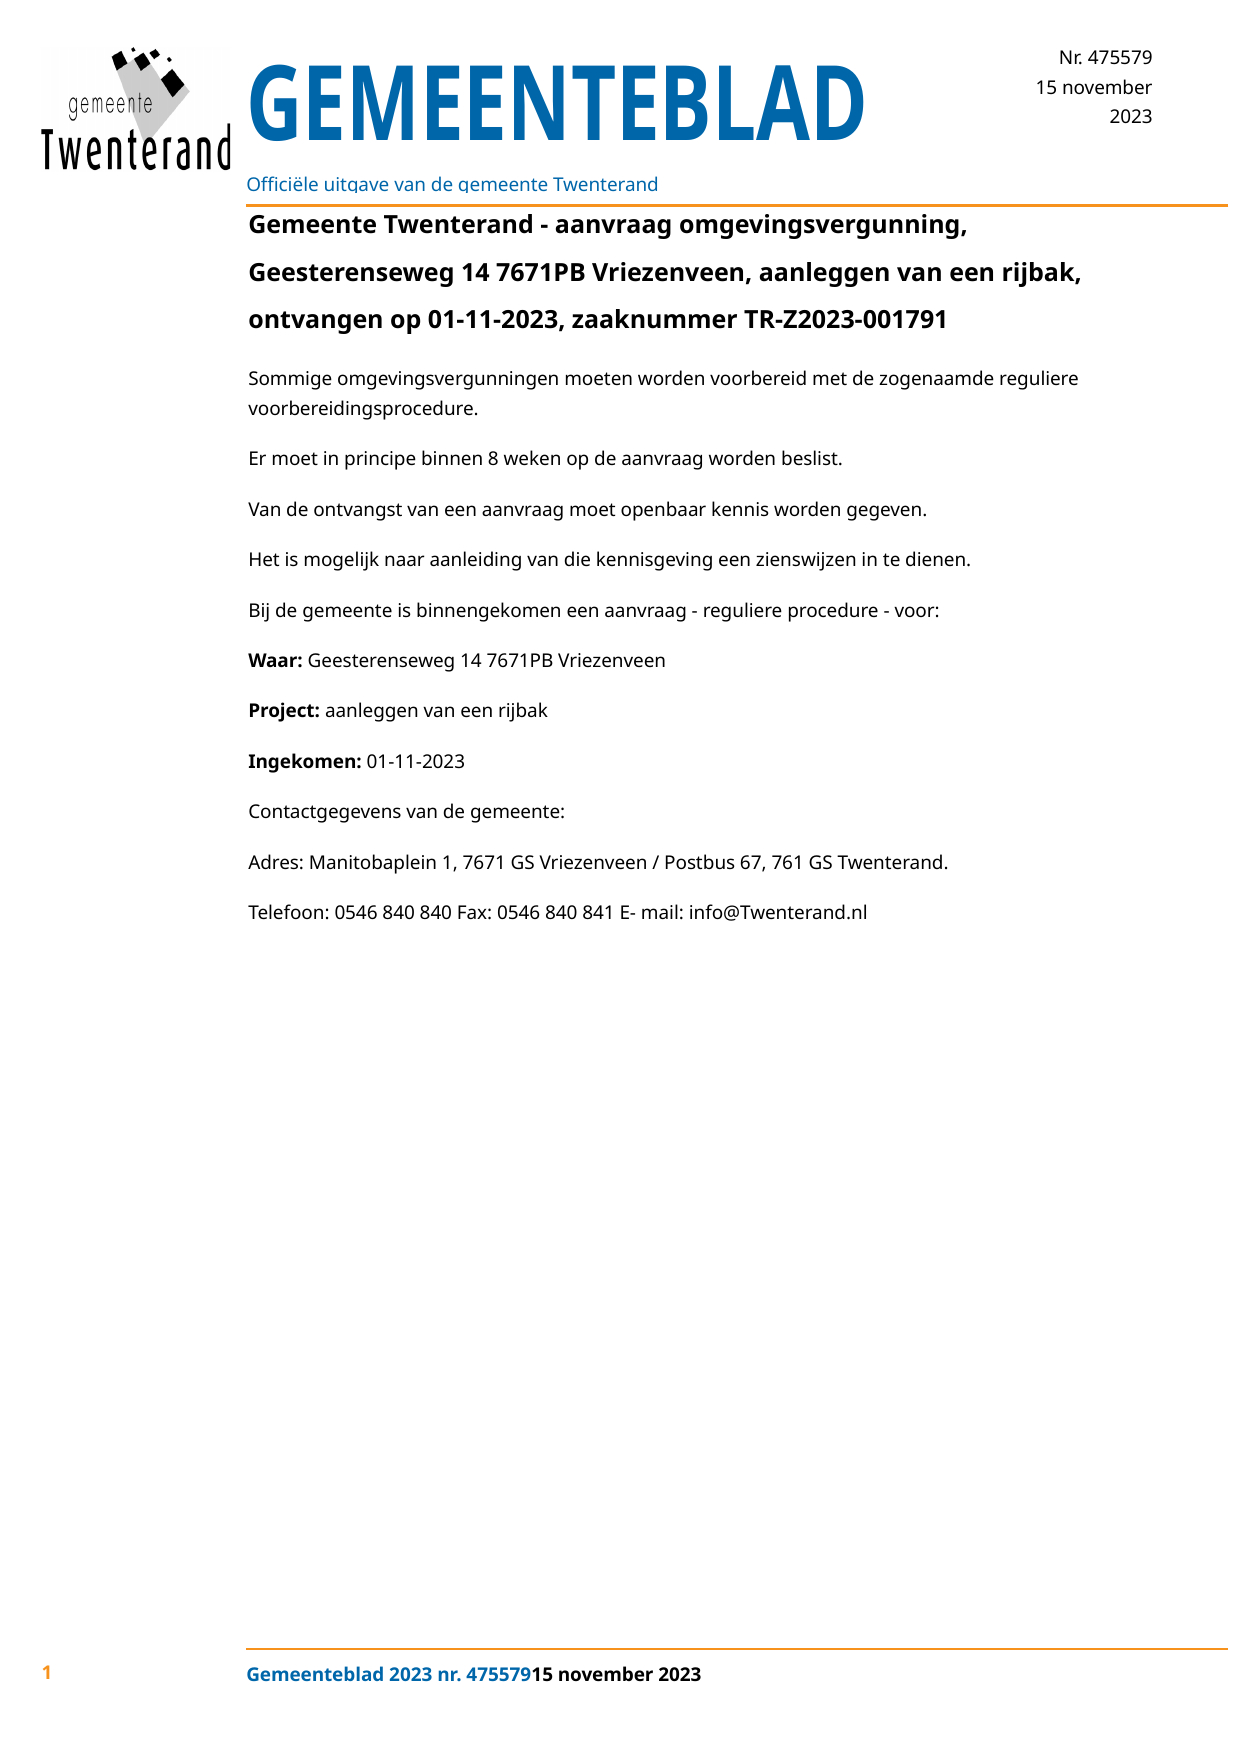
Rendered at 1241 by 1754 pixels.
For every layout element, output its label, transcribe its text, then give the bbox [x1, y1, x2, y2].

text Contactgegevens van de gemeente: [248, 798, 1152, 824]
picture [41, 47, 231, 172]
text Er moet in principe binnen 8 weken op de aanvraag worden beslist. [248, 446, 1152, 471]
text Waar: Geesterenseweg 14 7671PB Vriezenveen [248, 647, 1152, 673]
text Adres: Manitobaplein 1, 7671 GS Vriezenveen / Postbus 67, 761 GS Twenterand. [248, 849, 1152, 874]
text Het is mogelijk naar aanleiding van die kennisgeving een zienswijzen in te dienen. [248, 546, 1152, 572]
text Project: aanleggen van een rijbak [248, 698, 1152, 723]
text Sommige omgevingsvergunningen moeten worden voorbereid met de zogenaamde reguliere voorbereidingsprocedure. [248, 366, 1152, 421]
text Ingekomen: 01-11-2023 [248, 748, 1152, 774]
text Telefoon: 0546 840 840 Fax: 0546 840 841 E- mail: info@Twenterand.nl [248, 899, 1152, 925]
text Gemeente Twenterand - aanvraag omgevingsvergunning, Geesterenseweg 14 7671PB Vriezenveen, aanleggen van een rijbak, ontvangen op 01-11-2023, zaaknummer TR-Z2023-001791 [248, 207, 1152, 336]
text Bij de gemeente is binnengekomen een aanvraag - reguliere procedure - voor: [248, 597, 1152, 622]
text Van de ontvangst van een aanvraag moet openbaar kennis worden gegeven. [248, 496, 1152, 522]
